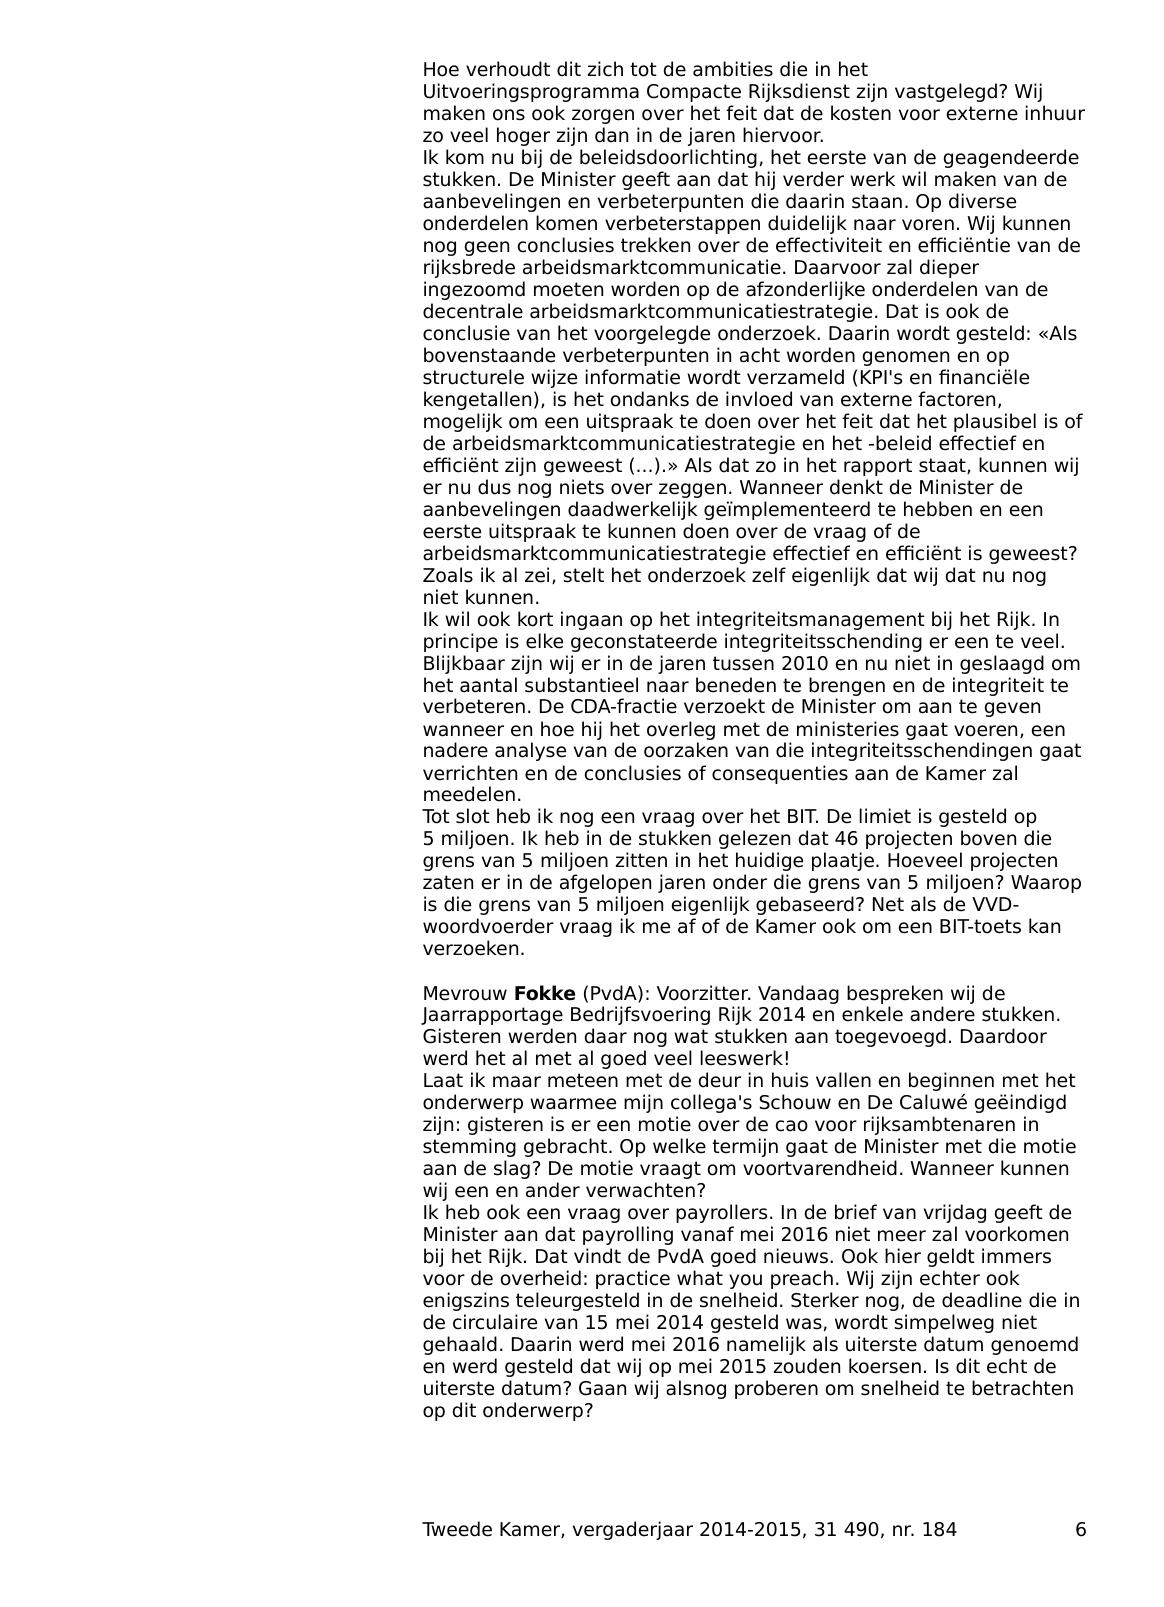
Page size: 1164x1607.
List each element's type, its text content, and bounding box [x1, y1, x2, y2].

text Laat ik maar meteen met de deur in huis vallen en beginnen met het onderwerp waarmee mijn collega's Schouw en De Caluwé geëindigd zijn: gisteren is er een motie over de cao voor rijksambtenaren in stemming gebracht. Op welke termijn gaat de Minister met die motie aan de slag? De motie vraagt om voortvarendheid. Wanneer kunnen wij een en ander verwachten? [422, 1070, 1087, 1202]
text Ik kom nu bij de beleidsdoorlichting, het eerste van de geagendeerde stukken. De Minister geeft aan dat hij verder werk wil maken van de aanbevelingen en verbeterpunten die daarin staan. Op diverse onderdelen komen verbeterstappen duidelijk naar voren. Wij kunnen nog geen conclusies trekken over de effectiviteit en efficiëntie van de rijksbrede arbeidsmarktcommunicatie. Daarvoor zal dieper ingezoomd moeten worden op de afzonderlijke onderdelen van de decentrale arbeidsmarktcommunicatiestrategie. Dat is ook de conclusie van het voorgelegde onderzoek. Daarin wordt gesteld: «Als bovenstaande verbeterpunten in acht worden genomen en op structurele wijze informatie wordt verzameld (KPI's en financiële kengetallen), is het ondanks de invloed van externe factoren, mogelijk om een uitspraak te doen over het feit dat het plausibel is of de arbeidsmarktcommunicatiestrategie en het -beleid effectief en efficiënt zijn geweest (...).» Als dat zo in het rapport staat, kunnen wij er nu dus nog niets over zeggen. Wanneer denkt de Minister de aanbevelingen daadwerkelijk geïmplementeerd te hebben en een eerste uitspraak te kunnen doen over de vraag of de arbeidsmarktcommunicatiestrategie effectief en efficiënt is geweest? Zoals ik al zei, stelt het onderzoek zelf eigenlijk dat wij dat nu nog niet kunnen. [422, 147, 1087, 608]
text Tot slot heb ik nog een vraag over het BIT. De limiet is gesteld op 5 miljoen. Ik heb in de stukken gelezen dat 46 projecten boven die grens van 5 miljoen zitten in het huidige plaatje. Hoeveel projecten zaten er in de afgelopen jaren onder die grens van 5 miljoen? Waarop is die grens van 5 miljoen eigenlijk gebaseerd? Net als de VVD-woordvoerder vraag ik me af of de Kamer ook om een BIT-toets kan verzoeken. [422, 806, 1087, 960]
text Ik wil ook kort ingaan op het integriteitsmanagement bij het Rijk. In principe is elke geconstateerde integriteitsschending er een te veel. Blijkbaar zijn wij er in de jaren tussen 2010 en nu niet in geslaagd om het aantal substantieel naar beneden te brengen en de integriteit te verbeteren. De CDA-fractie verzoekt de Minister om aan te geven wanneer en hoe hij het overleg met de ministeries gaat voeren, een nadere analyse van de oorzaken van die integriteitsschendingen gaat verrichten en de conclusies of consequenties aan de Kamer zal meedelen. [422, 608, 1087, 806]
text Mevrouw Fokke (PvdA): Voorzitter. Vandaag bespreken wij de Jaarrapportage Bedrijfsvoering Rijk 2014 en enkele andere stukken. Gisteren werden daar nog wat stukken aan toegevoegd. Daardoor werd het al met al goed veel leeswerk! [422, 982, 1087, 1070]
text Ik heb ook een vraag over payrollers. In de brief van vrijdag geeft de Minister aan dat payrolling vanaf mei 2016 niet meer zal voorkomen bij het Rijk. Dat vindt de PvdA goed nieuws. Ook hier geldt immers voor de overheid: practice what you preach. Wij zijn echter ook enigszins teleurgesteld in de snelheid. Sterker nog, de deadline die in de circulaire van 15 mei 2014 gesteld was, wordt simpelweg niet gehaald. Daarin werd mei 2016 namelijk als uiterste datum genoemd en werd gesteld dat wij op mei 2015 zouden koersen. Is dit echt de uiterste datum? Gaan wij alsnog proberen om snelheid te betrachten op dit onderwerp? [422, 1202, 1087, 1422]
text Hoe verhoudt dit zich tot de ambities die in het Uitvoeringsprogramma Compacte Rijksdienst zijn vastgelegd? Wij maken ons ook zorgen over het feit dat de kosten voor externe inhuur zo veel hoger zijn dan in de jaren hiervoor. [422, 59, 1087, 147]
